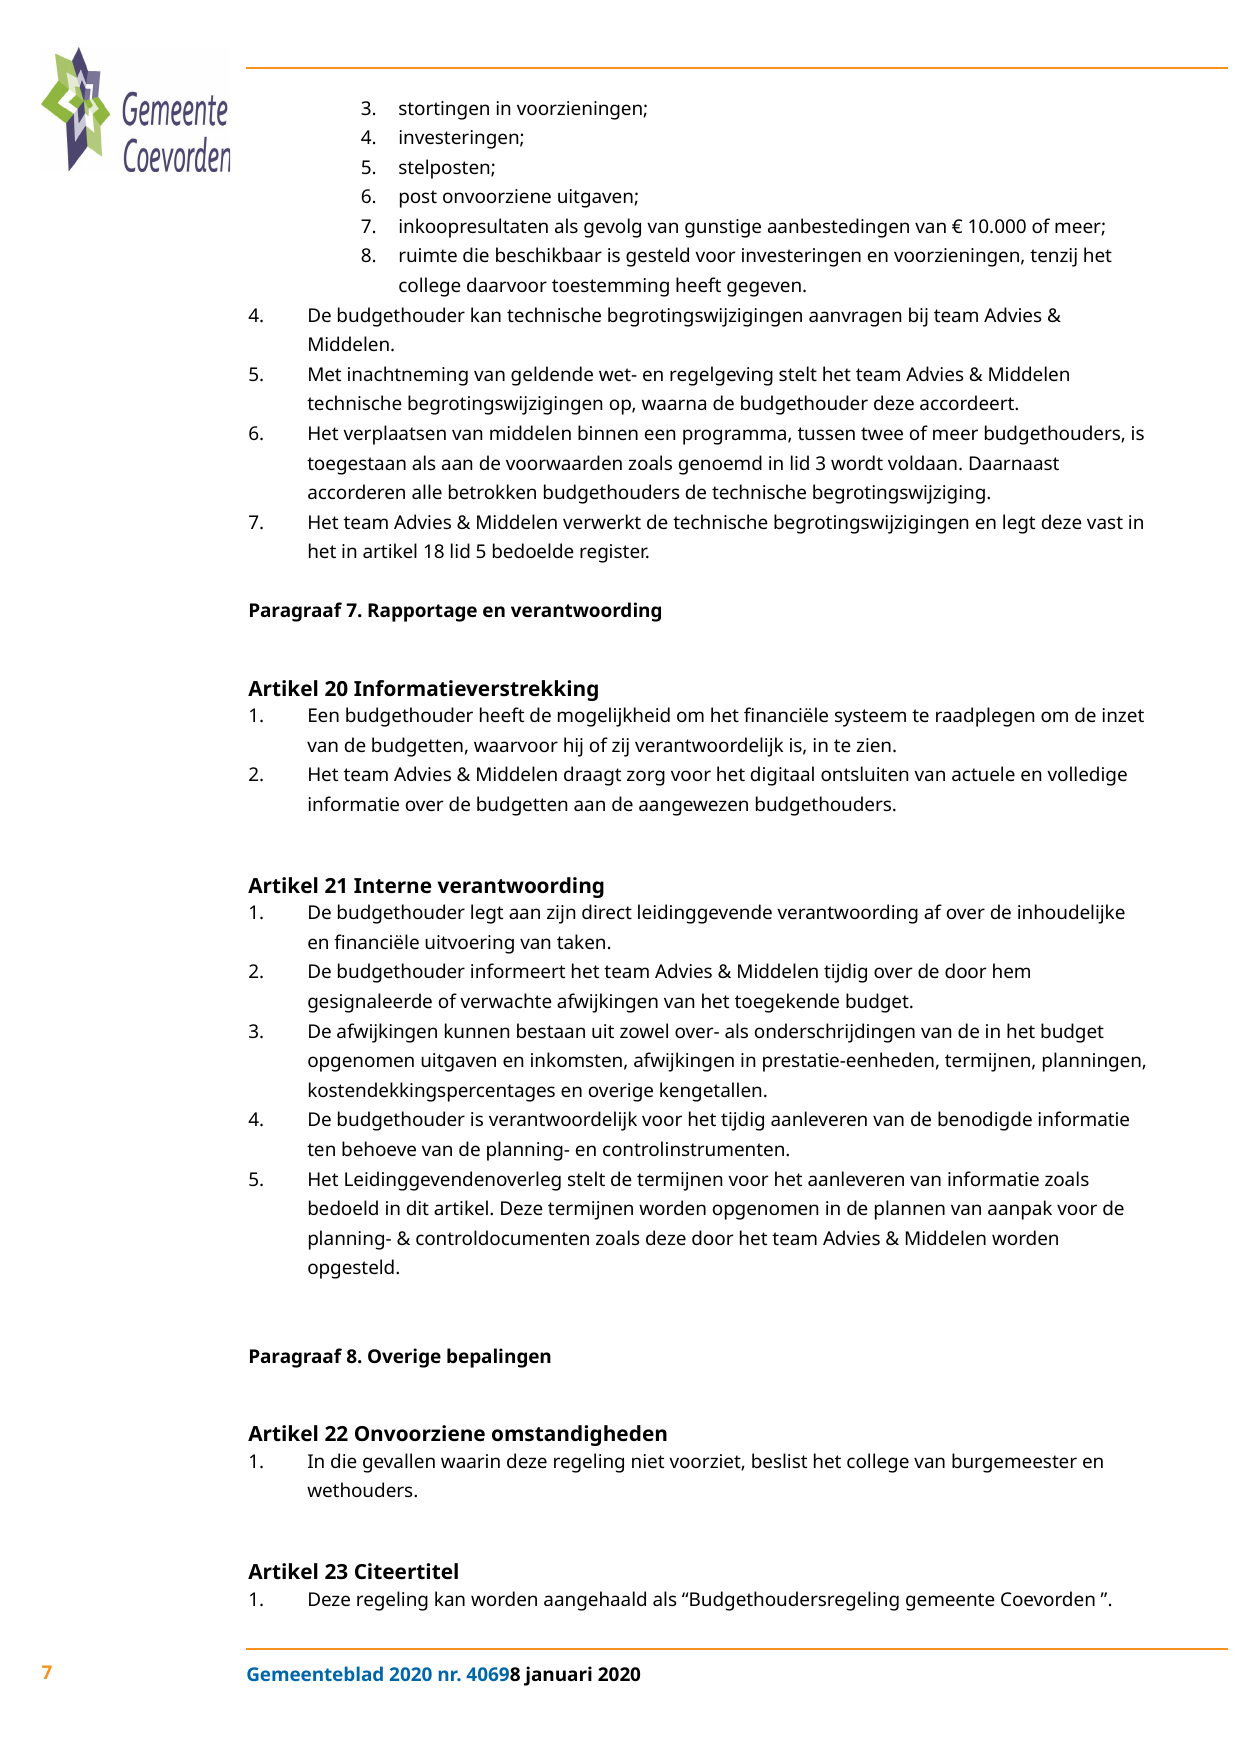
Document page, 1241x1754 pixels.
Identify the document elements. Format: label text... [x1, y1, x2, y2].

list stelposten; [361, 154, 1152, 180]
list Een budgethouder heeft de mogelijkheid om het financiële systeem te raadplegen om de inzet van de budgetten, waarvoor hij of zij verantwoordelijk is, in te zien. [248, 702, 1152, 758]
list Het team Advies & Middelen verwerkt de technische begrotingswijzigingen en legt deze vast in het in artikel 18 lid 5 bedoelde register. [248, 509, 1152, 564]
text Paragraaf 7. Rapportage en verantwoording [248, 598, 1152, 623]
text Paragraaf 8. Overige bepalingen [248, 1343, 1152, 1369]
picture [41, 47, 231, 172]
list ruimte die beschikbaar is gesteld voor investeringen en voorzieningen, tenzij het college daarvoor toestemming heeft gegeven. [361, 243, 1152, 298]
list De afwijkingen kunnen bestaan uit zowel over- als onderschrijdingen van de in het budget opgenomen uitgaven en inkomsten, afwijkingen in prestatie-eenheden, termijnen, planningen, kostendekkingspercentages en overige kengetallen. [248, 1018, 1152, 1103]
list stortingen in voorzieningen; [361, 95, 1152, 121]
list inkoopresultaten als gevolg van gunstige aanbestedingen van € 10.000 of meer; [361, 213, 1152, 239]
text Artikel 23 Citeertitel [248, 1557, 1152, 1586]
list De budgethouder kan technische begrotingswijzigingen aanvragen bij team Advies & Middelen. [248, 302, 1152, 357]
list Met inachtneming van geldende wet- en regelgeving stelt het team Advies & Middelen technische begrotingswijzigingen op, waarna de budgethouder deze accordeert. [248, 361, 1152, 416]
list investeringen; [361, 124, 1152, 150]
list Deze regeling kan worden aangehaald als “Budgethoudersregeling gemeente Coevorden ”. [248, 1586, 1152, 1612]
list De budgethouder is verantwoordelijk voor het tijdig aanleveren van de benodigde informatie ten behoeve van de planning- en controlinstrumenten. [248, 1107, 1152, 1162]
list De budgethouder legt aan zijn direct leidinggevende verantwoording af over de inhoudelijke en financiële uitvoering van taken. [248, 899, 1152, 955]
list Het Leidinggevendenoverleg stelt de termijnen voor het aanleveren van informatie zoals bedoeld in dit artikel. Deze termijnen worden opgenomen in de plannen van aanpak voor de planning- & controldocumenten zoals deze door het team Advies & Middelen worden opgesteld. [248, 1166, 1152, 1280]
list De budgethouder informeert het team Advies & Middelen tijdig over de door hem gesignaleerde of verwachte afwijkingen van het toegekende budget. [248, 959, 1152, 1014]
list Het verplaatsen van middelen binnen een programma, tussen twee of meer budgethouders, is toegestaan als aan de voorwaarden zoals genoemd in lid 3 wordt voldaan. Daarnaast accorderen alle betrokken budgethouders de technische begrotingswijziging. [248, 420, 1152, 505]
list post onvoorziene uitgaven; [361, 183, 1152, 209]
list In die gevallen waarin deze regeling niet voorziet, beslist het college van burgemeester en wethouders. [248, 1448, 1152, 1503]
text Artikel 21 Interne verantwoording [248, 871, 1152, 899]
text Artikel 20 Informatieverstrekking [248, 674, 1152, 702]
list Het team Advies & Middelen draagt zorg voor het digitaal ontsluiten van actuele en volledige informatie over de budgetten aan de aangewezen budgethouders. [248, 761, 1152, 817]
text Artikel 22 Onvoorziene omstandigheden [248, 1419, 1152, 1448]
